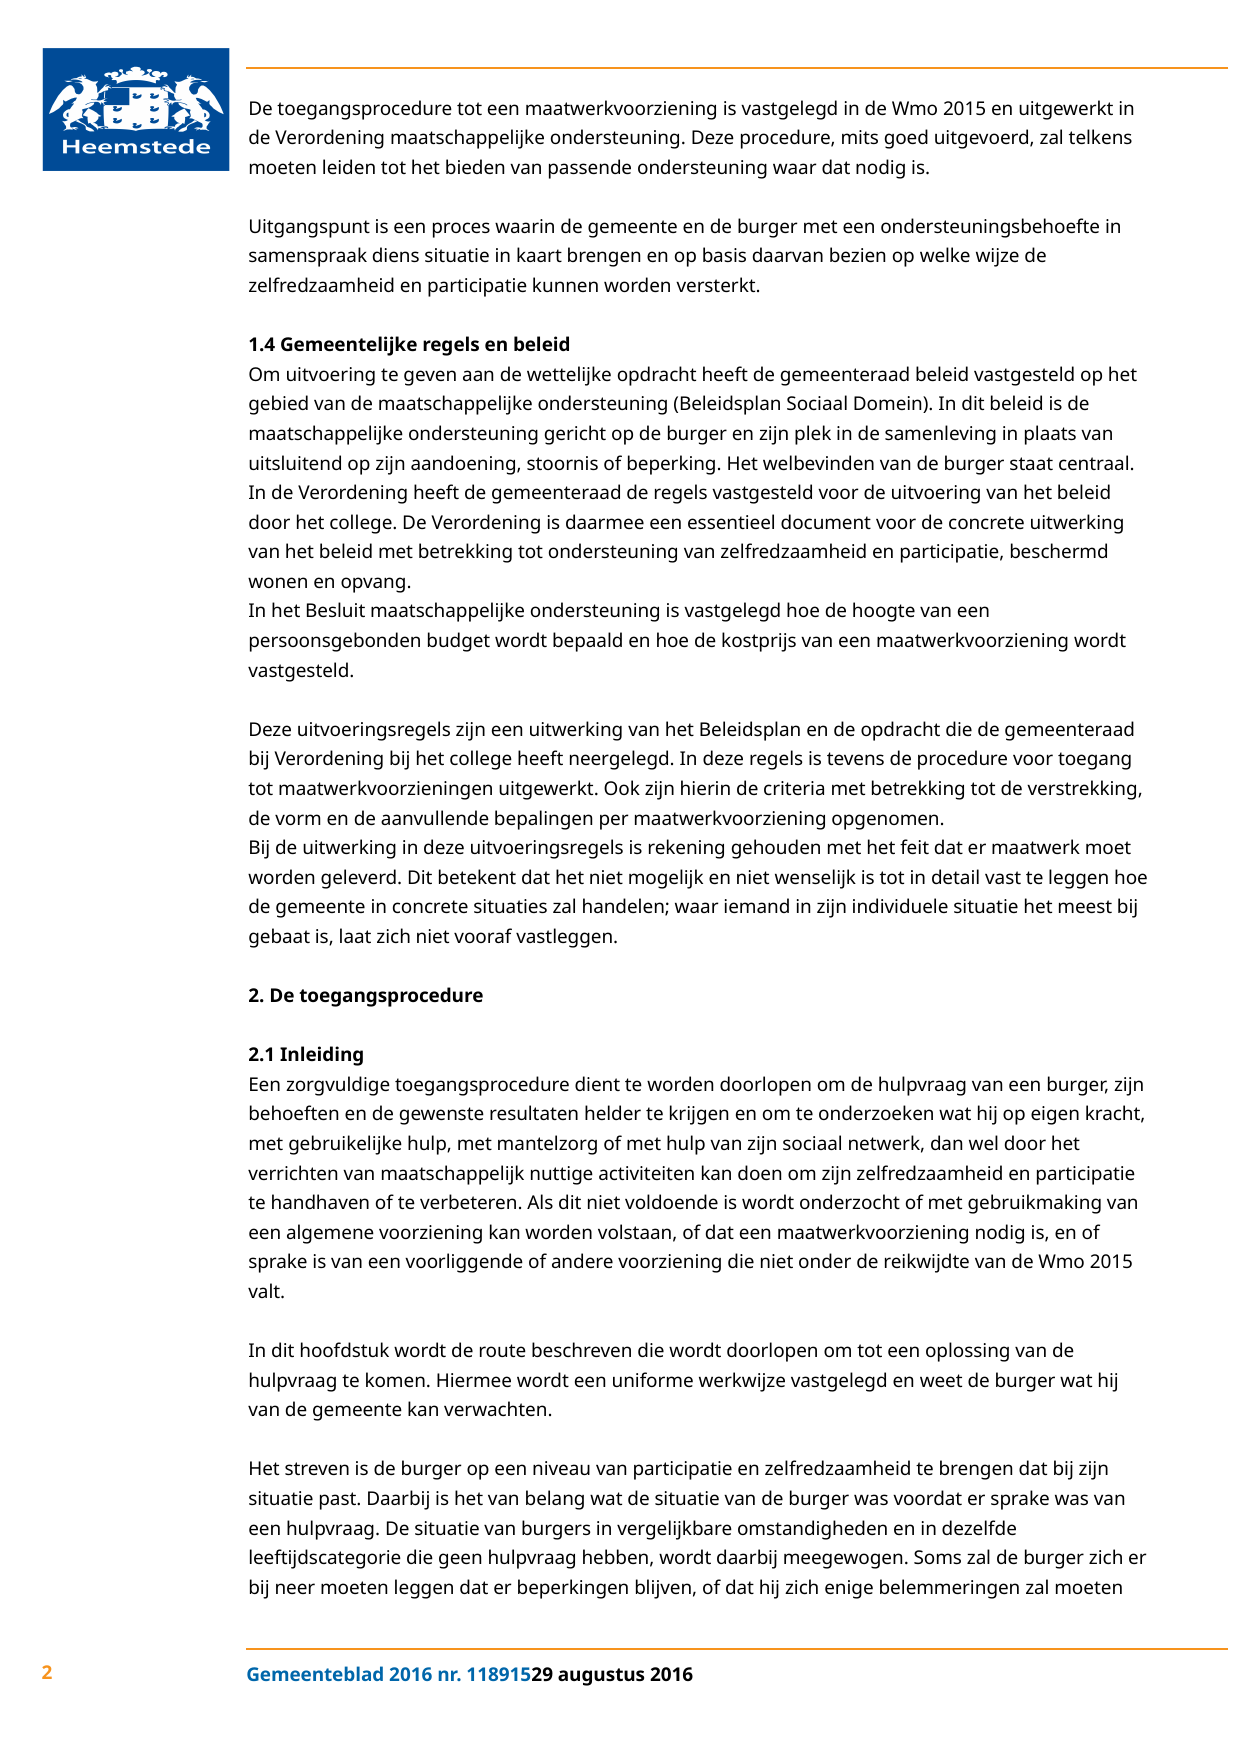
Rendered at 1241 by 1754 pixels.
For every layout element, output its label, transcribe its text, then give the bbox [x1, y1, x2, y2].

text De toegangsprocedure tot een maatwerkvoorziening is vastgelegd in de Wmo 2015 en uitgewerkt in de Verordening maatschappelijke ondersteuning. Deze procedure, mits goed uitgevoerd, zal telkens moeten leiden tot het bieden van passende ondersteuning waar dat nodig is. [248, 95, 1152, 180]
text Deze uitvoeringsregels zijn een uitwerking van het Beleidsplan en de opdracht die de gemeenteraad bij Verordening bij het college heeft neergelegd. In deze regels is tevens de procedure voor toegang tot maatwerkvoorzieningen uitgewerkt. Ook zijn hierin de criteria met betrekking tot de verstrekking, de vorm en de aanvullende bepalingen per maatwerkvoorziening opgenomen. [248, 716, 1152, 831]
text In dit hoofdstuk wordt de route beschreven die wordt doorlopen om tot een oplossing van de hulpvraag te komen. Hiermee wordt een uniforme werkwijze vastgelegd en weet de burger wat hij van de gemeente kan verwachten. [248, 1337, 1152, 1422]
text Om uitvoering te geven aan de wettelijke opdracht heeft de gemeenteraad beleid vastgesteld op het gebied van de maatschappelijke ondersteuning (Beleidsplan Sociaal Domein). In dit beleid is de maatschappelijke ondersteuning gericht op de burger en zijn plek in de samenleving in plaats van uitsluitend op zijn aandoening, stoornis of beperking. Het welbevinden van de burger staat centraal. [248, 361, 1152, 476]
text In de Verordening heeft de gemeenteraad de regels vastgesteld voor de uitvoering van het beleid door het college. De Verordening is daarmee een essentieel document voor de concrete uitwerking van het beleid met betrekking tot ondersteuning van zelfredzaamheid en participatie, beschermd wonen en opvang. [248, 479, 1152, 594]
picture [41, 47, 231, 172]
text 1.4 Gemeentelijke regels en beleid [248, 331, 1152, 357]
text Bij de uitwerking in deze uitvoeringsregels is rekening gehouden met het feit dat er maatwerk moet worden geleverd. Dit betekent dat het niet mogelijk en niet wenselijk is tot in detail vast te leggen hoe de gemeente in concrete situaties zal handelen; waar iemand in zijn individuele situatie het meest bij gebaat is, laat zich niet vooraf vastleggen. [248, 834, 1152, 949]
text In het Besluit maatschappelijke ondersteuning is vastgelegd hoe de hoogte van een persoonsgebonden budget wordt bepaald en hoe de kostprijs van een maatwerkvoorziening wordt vastgesteld. [248, 598, 1152, 683]
text Uitgangspunt is een proces waarin de gemeente en de burger met een ondersteuningsbehoefte in samenspraak diens situatie in kaart brengen en op basis daarvan bezien op welke wijze de zelfredzaamheid en participatie kunnen worden versterkt. [248, 213, 1152, 298]
text 2. De toegangsprocedure [248, 982, 1152, 1008]
text 2.1 Inleiding [248, 1041, 1152, 1067]
text Het streven is de burger op een niveau van participatie en zelfredzaamheid te brengen dat bij zijn situatie past. Daarbij is het van belang wat de situatie van de burger was voordat er sprake was van een hulpvraag. De situatie van burgers in vergelijkbare omstandigheden en in dezelfde leeftijdscategorie die geen hulpvraag hebben, wordt daarbij meegewogen. Soms zal de burger zich er bij neer moeten leggen dat er beperkingen blijven, of dat hij zich enige belemmeringen zal moeten [248, 1456, 1152, 1600]
text Een zorgvuldige toegangsprocedure dient te worden doorlopen om de hulpvraag van een burger, zijn behoeften en de gewenste resultaten helder te krijgen en om te onderzoeken wat hij op eigen kracht, met gebruikelijke hulp, met mantelzorg of met hulp van zijn sociaal netwerk, dan wel door het verrichten van maatschappelijk nuttige activiteiten kan doen om zijn zelfredzaamheid en participatie te handhaven of te verbeteren. Als dit niet voldoende is wordt onderzocht of met gebruikmaking van een algemene voorziening kan worden volstaan, of dat een maatwerkvoorziening nodig is, en of sprake is van een voorliggende of andere voorziening die niet onder de reikwijdte van de Wmo 2015 valt. [248, 1071, 1152, 1304]
